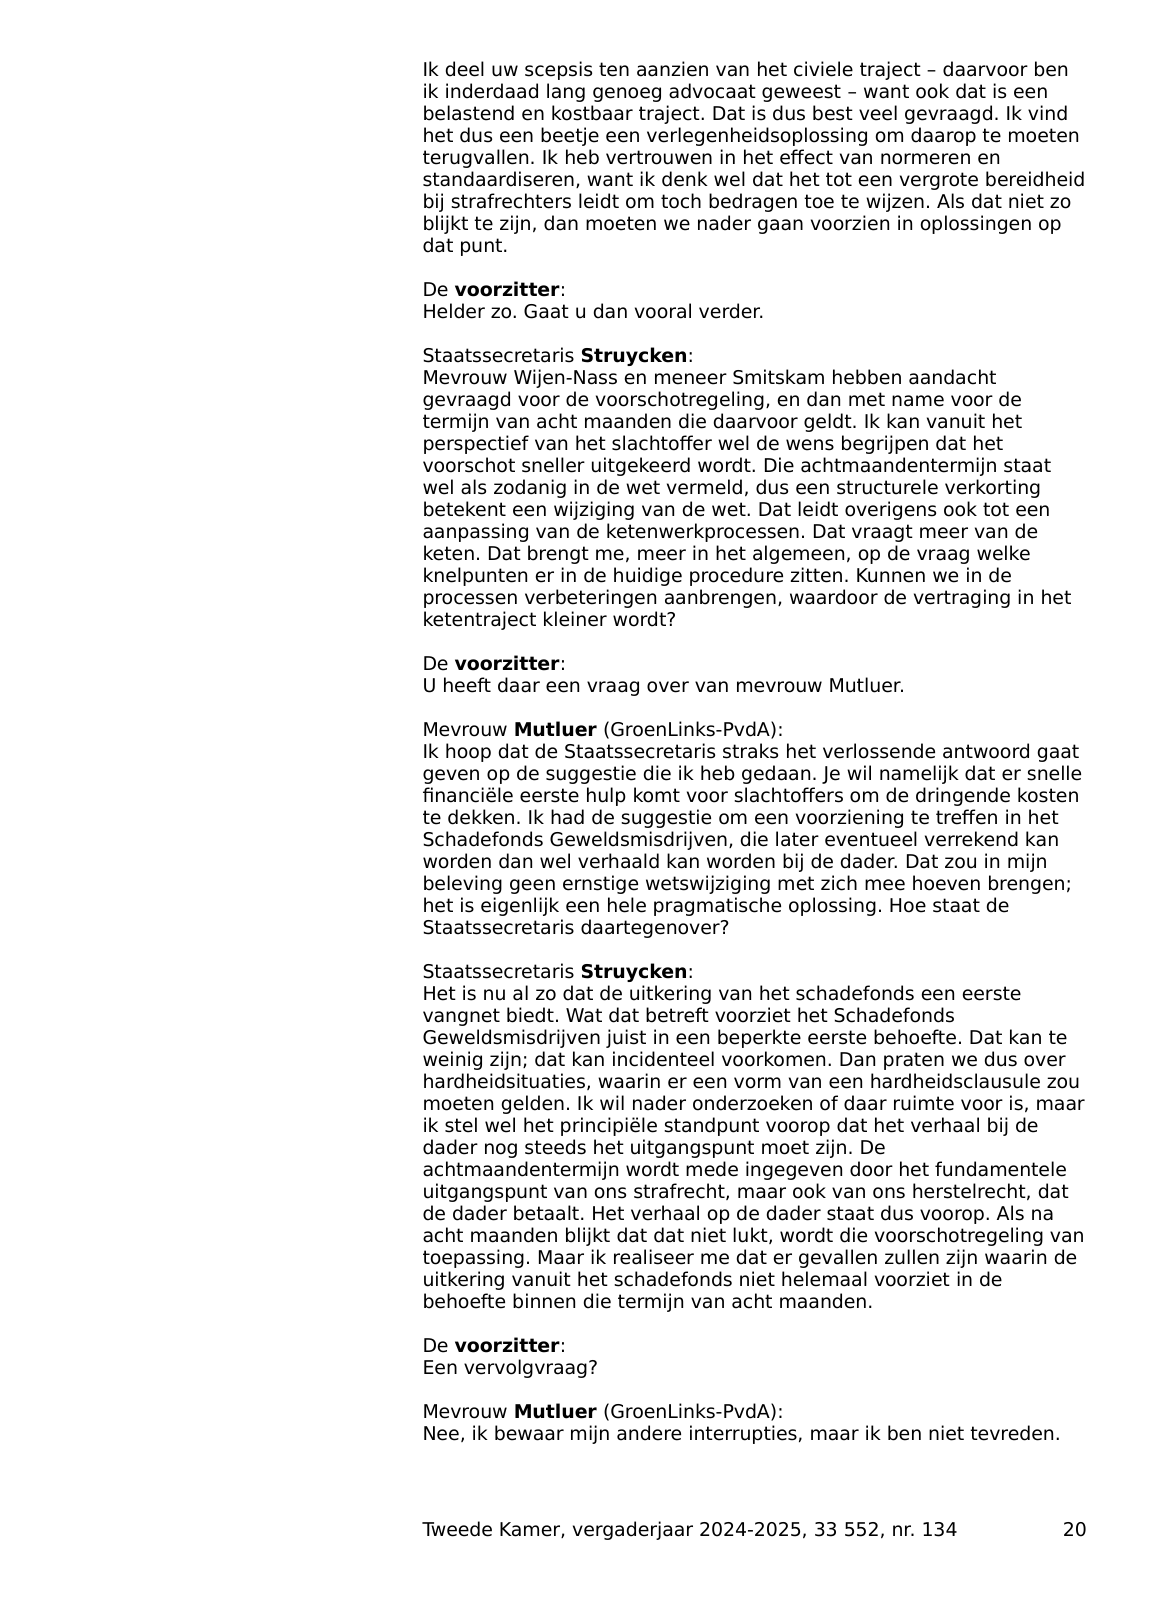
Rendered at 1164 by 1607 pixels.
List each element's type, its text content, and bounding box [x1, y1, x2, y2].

text Ik hoop dat de Staatssecretaris straks het verlossende antwoord gaat geven op de suggestie die ik heb gedaan. Je wil namelijk dat er snelle financiële eerste hulp komt voor slachtoffers om de dringende kosten te dekken. Ik had de suggestie om een voorziening te treffen in het Schadefonds Geweldsmisdrijven, die later eventueel verrekend kan worden dan wel verhaald kan worden bij de dader. Dat zou in mijn beleving geen ernstige wetswijziging met zich mee hoeven brengen; het is eigenlijk een hele pragmatische oplossing. Hoe staat de Staatssecretaris daartegenover? [422, 741, 1087, 939]
text Mevrouw Mutluer (GroenLinks-PvdA): [422, 719, 1087, 741]
text De voorzitter: [422, 279, 1087, 301]
text Helder zo. Gaat u dan vooral verder. [422, 301, 1087, 323]
text Nee, ik bewaar mijn andere interrupties, maar ik ben niet tevreden. [422, 1423, 1087, 1445]
text De voorzitter: [422, 653, 1087, 675]
text Staatssecretaris Struycken: [422, 345, 1087, 367]
text Mevrouw Mutluer (GroenLinks-PvdA): [422, 1401, 1087, 1423]
text Ik deel uw scepsis ten aanzien van het civiele traject – daarvoor ben ik inderdaad lang genoeg advocaat geweest – want ook dat is een belastend en kostbaar traject. Dat is dus best veel gevraagd. Ik vind het dus een beetje een verlegenheidsoplossing om daarop te moeten terugvallen. Ik heb vertrouwen in het effect van normeren en standaardiseren, want ik denk wel dat het tot een vergrote bereidheid bij strafrechters leidt om toch bedragen toe te wijzen. Als dat niet zo blijkt te zijn, dan moeten we nader gaan voorzien in oplossingen op dat punt. [422, 59, 1087, 257]
text Het is nu al zo dat de uitkering van het schadefonds een eerste vangnet biedt. Wat dat betreft voorziet het Schadefonds Geweldsmisdrijven juist in een beperkte eerste behoefte. Dat kan te weinig zijn; dat kan incidenteel voorkomen. Dan praten we dus over hardheidsituaties, waarin er een vorm van een hardheidsclausule zou moeten gelden. Ik wil nader onderzoeken of daar ruimte voor is, maar ik stel wel het principiële standpunt voorop dat het verhaal bij de dader nog steeds het uitgangspunt moet zijn. De achtmaandentermijn wordt mede ingegeven door het fundamentele uitgangspunt van ons strafrecht, maar ook van ons herstelrecht, dat de dader betaalt. Het verhaal op de dader staat dus voorop. Als na acht maanden blijkt dat dat niet lukt, wordt die voorschotregeling van toepassing. Maar ik realiseer me dat er gevallen zullen zijn waarin de uitkering vanuit het schadefonds niet helemaal voorziet in de behoefte binnen die termijn van acht maanden. [422, 983, 1087, 1313]
text Mevrouw Wijen-Nass en meneer Smitskam hebben aandacht gevraagd voor de voorschotregeling, en dan met name voor de termijn van acht maanden die daarvoor geldt. Ik kan vanuit het perspectief van het slachtoffer wel de wens begrijpen dat het voorschot sneller uitgekeerd wordt. Die achtmaandentermijn staat wel als zodanig in de wet vermeld, dus een structurele verkorting betekent een wijziging van de wet. Dat leidt overigens ook tot een aanpassing van de ketenwerkprocessen. Dat vraagt meer van de keten. Dat brengt me, meer in het algemeen, op de vraag welke knelpunten er in de huidige procedure zitten. Kunnen we in de processen verbeteringen aanbrengen, waardoor de vertraging in het ketentraject kleiner wordt? [422, 367, 1087, 631]
text Staatssecretaris Struycken: [422, 961, 1087, 983]
text Een vervolgvraag? [422, 1357, 1087, 1379]
text U heeft daar een vraag over van mevrouw Mutluer. [422, 675, 1087, 697]
text De voorzitter: [422, 1335, 1087, 1357]
